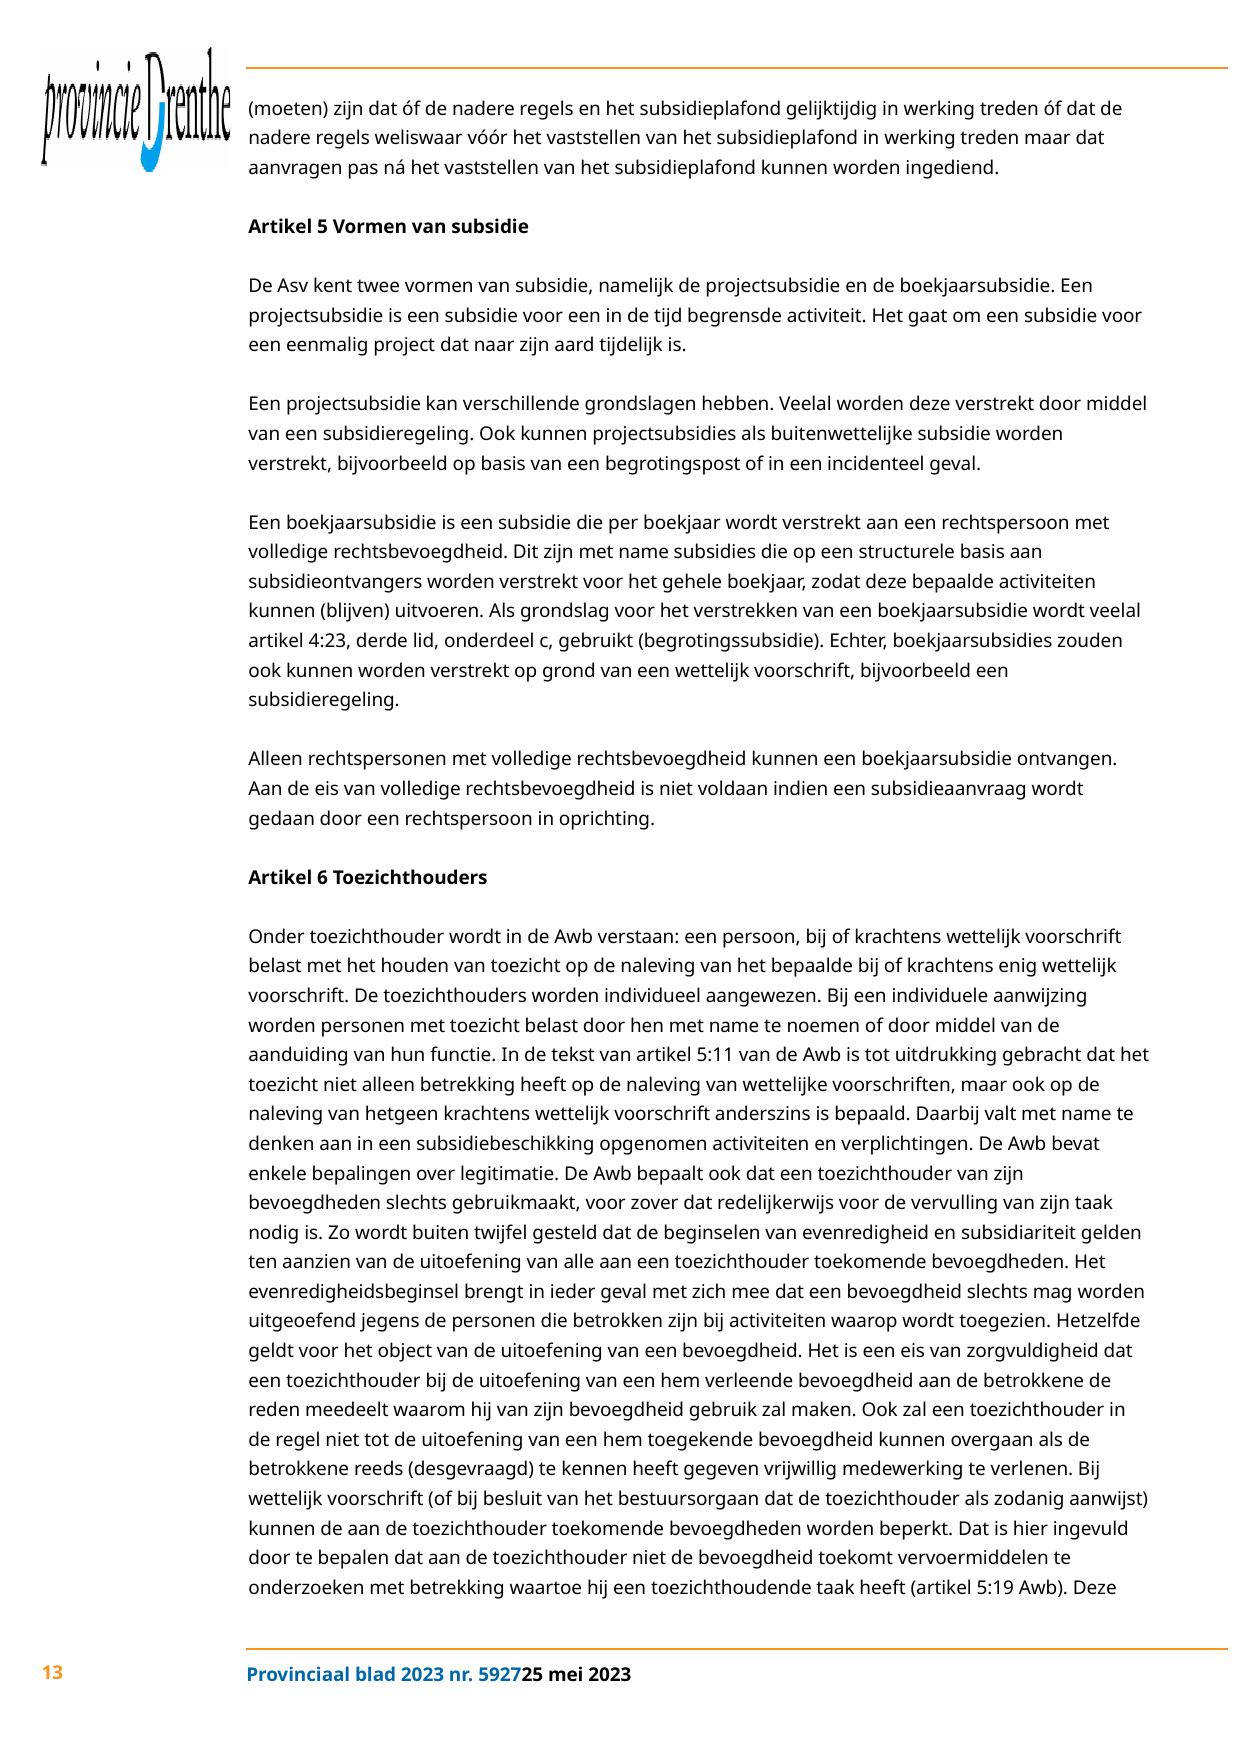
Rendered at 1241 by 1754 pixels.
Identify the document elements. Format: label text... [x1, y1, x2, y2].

text Onder toezichthouder wordt in de Awb verstaan: een persoon, bij of krachtens wettelijk voorschrift belast met het houden van toezicht op de naleving van het bepaalde bij of krachtens enig wettelijk voorschrift. De toezichthouders worden individueel aangewezen. Bij een individuele aanwijzing worden personen met toezicht belast door hen met name te noemen of door middel van de aanduiding van hun functie. In de tekst van artikel 5:11 van de Awb is tot uitdrukking gebracht dat het toezicht niet alleen betrekking heeft op de naleving van wettelijke voorschriften, maar ook op de naleving van hetgeen krachtens wettelijk voorschrift anderszins is bepaald. Daarbij valt met name te denken aan in een subsidiebeschikking opgenomen activiteiten en verplichtingen. De Awb bevat enkele bepalingen over legitimatie. De Awb bepaalt ook dat een toezichthouder van zijn bevoegdheden slechts gebruikmaakt, voor zover dat redelijkerwijs voor de vervulling van zijn taak nodig is. Zo wordt buiten twijfel gesteld dat de beginselen van evenredigheid en subsidiariteit gelden ten aanzien van de uitoefening van alle aan een toezichthouder toekomende bevoegdheden. Het evenredigheidsbeginsel brengt in ieder geval met zich mee dat een bevoegdheid slechts mag worden uitgeoefend jegens de personen die betrokken zijn bij activiteiten waarop wordt toegezien. Hetzelfde geldt voor het object van de uitoefening van een bevoegdheid. Het is een eis van zorgvuldigheid dat een toezichthouder bij de uitoefening van een hem verleende bevoegdheid aan de betrokkene de reden meedeelt waarom hij van zijn bevoegdheid gebruik zal maken. Ook zal een toezichthouder in de regel niet tot de uitoefening van een hem toegekende bevoegdheid kunnen overgaan als de betrokkene reeds (desgevraagd) te kennen heeft gegeven vrijwillig medewerking te verlenen. Bij wettelijk voorschrift (of bij besluit van het bestuursorgaan dat de toezichthouder als zodanig aanwijst) kunnen de aan de toezichthouder toekomende bevoegdheden worden beperkt. Dat is hier ingevuld door te bepalen dat aan de toezichthouder niet de bevoegdheid toekomt vervoermiddelen te onderzoeken met betrekking waartoe hij een toezichthoudende taak heeft (artikel 5:19 Awb). Deze [248, 923, 1152, 1600]
text De Asv kent twee vormen van subsidie, namelijk de projectsubsidie en de boekjaarsubsidie. Een projectsubsidie is een subsidie voor een in de tijd begrensde activiteit. Het gaat om een subsidie voor een eenmalig project dat naar zijn aard tijdelijk is. [248, 272, 1152, 357]
text Artikel 6 Toezichthouders [248, 864, 1152, 890]
text Artikel 5 Vormen van subsidie [248, 213, 1152, 239]
text Een boekjaarsubsidie is een subsidie die per boekjaar wordt verstrekt aan een rechtspersoon met volledige rechtsbevoegdheid. Dit zijn met name subsidies die op een structurele basis aan subsidieontvangers worden verstrekt voor het gehele boekjaar, zodat deze bepaalde activiteiten kunnen (blijven) uitvoeren. Als grondslag voor het verstrekken van een boekjaarsubsidie wordt veelal artikel 4:23, derde lid, onderdeel c, gebruikt (begrotingssubsidie). Echter, boekjaarsubsidies zouden ook kunnen worden verstrekt op grond van een wettelijk voorschrift, bijvoorbeeld een subsidieregeling. [248, 509, 1152, 712]
text Een projectsubsidie kan verschillende grondslagen hebben. Veelal worden deze verstrekt door middel van een subsidieregeling. Ook kunnen projectsubsidies als buitenwettelijke subsidie worden verstrekt, bijvoorbeeld op basis van een begrotingspost of in een incidenteel geval. [248, 391, 1152, 476]
text (moeten) zijn dat óf de nadere regels en het subsidieplafond gelijktijdig in werking treden óf dat de nadere regels weliswaar vóór het vaststellen van het subsidieplafond in werking treden maar dat aanvragen pas ná het vaststellen van het subsidieplafond kunnen worden ingediend. [248, 95, 1152, 180]
text Alleen rechtspersonen met volledige rechtsbevoegdheid kunnen een boekjaarsubsidie ontvangen. Aan de eis van volledige rechtsbevoegdheid is niet voldaan indien een subsidieaanvraag wordt gedaan door een rechtspersoon in oprichting. [248, 746, 1152, 831]
picture [41, 47, 231, 172]
